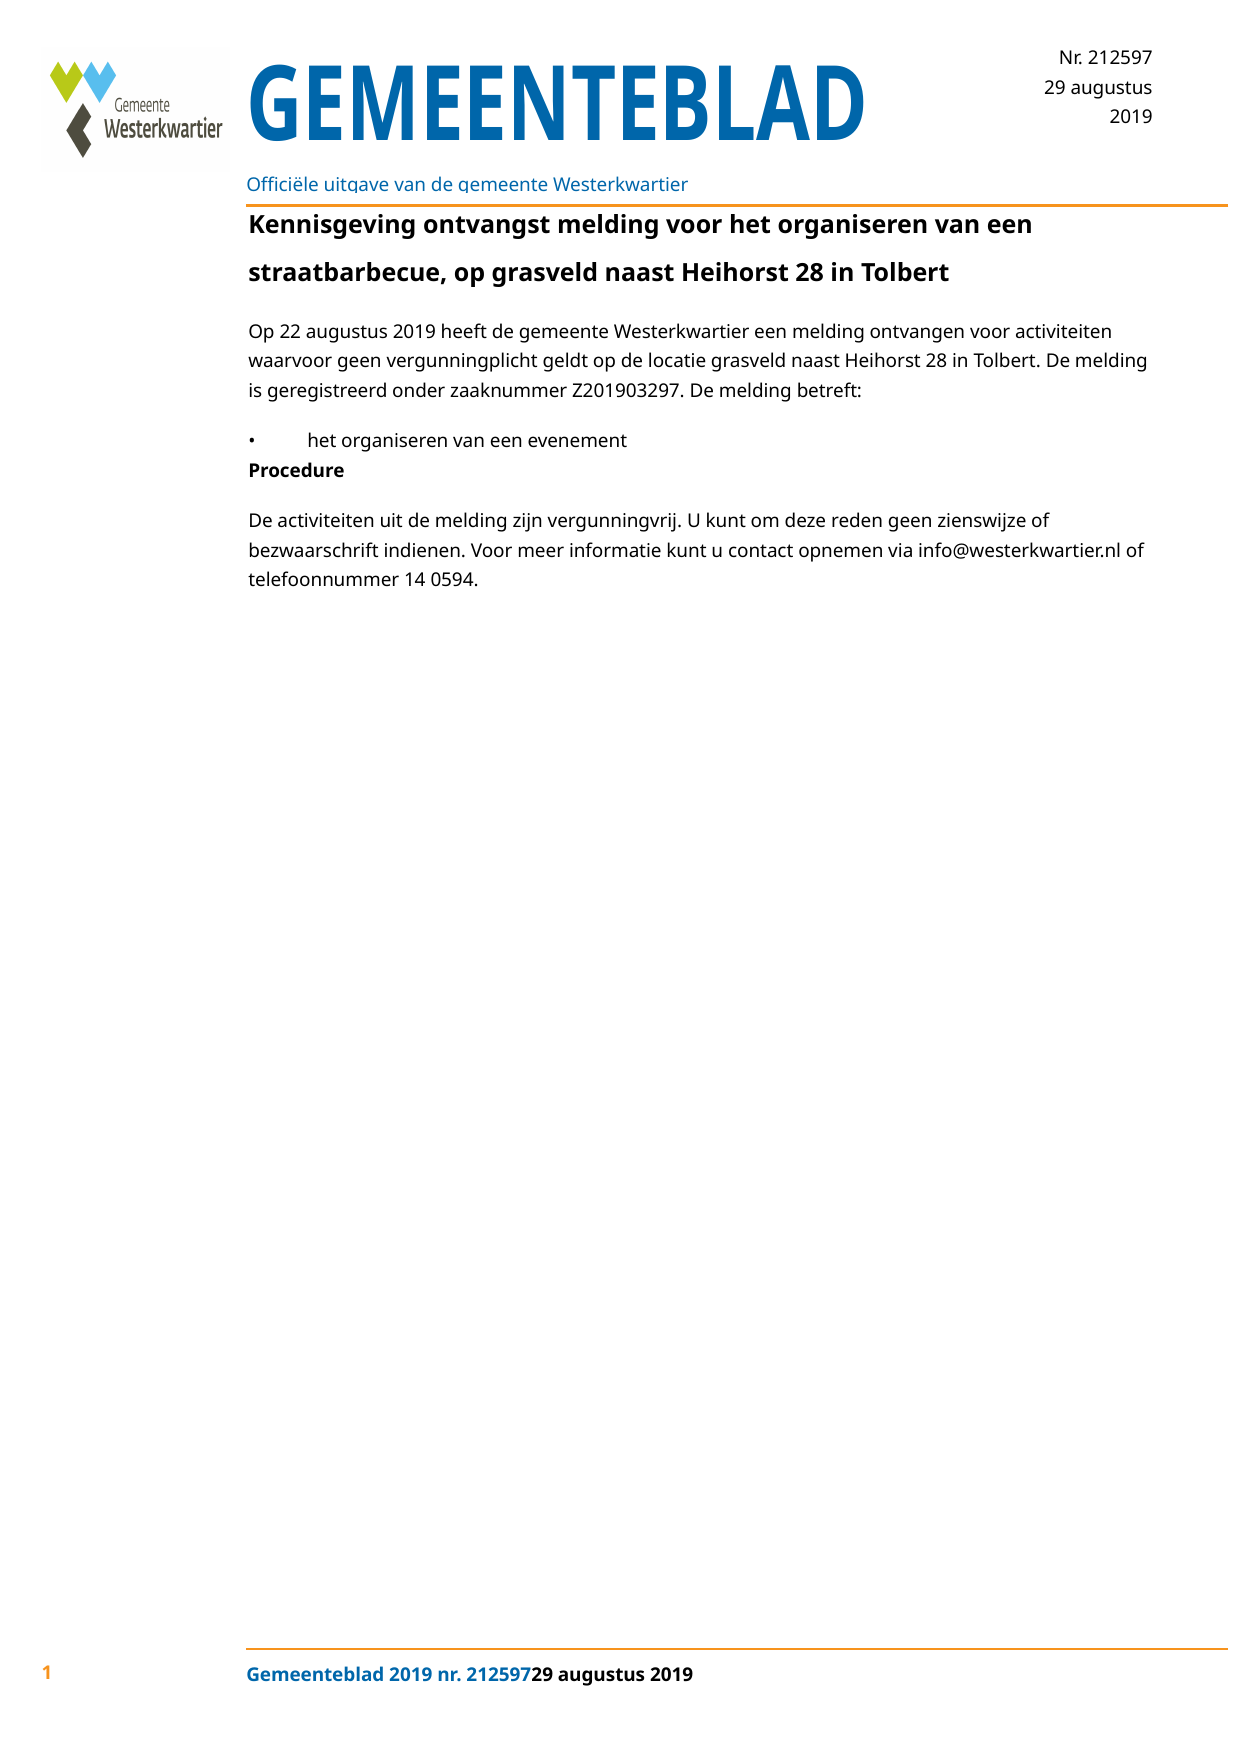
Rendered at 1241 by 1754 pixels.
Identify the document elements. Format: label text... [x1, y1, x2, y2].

text Procedure [248, 457, 1152, 483]
text Op 22 augustus 2019 heeft de gemeente Westerkwartier een melding ontvangen voor activiteiten waarvoor geen vergunningplicht geldt op de locatie grasveld naast Heihorst 28 in Tolbert. De melding is geregistreerd onder zaaknummer Z201903297. De melding betreft: [248, 318, 1152, 403]
picture [41, 47, 231, 172]
text Kennisgeving ontvangst melding voor het organiseren van een straatbarbecue, op grasveld naast Heihorst 28 in Tolbert [248, 207, 1152, 288]
text De activiteiten uit de melding zijn vergunningvrij. U kunt om deze reden geen zienswijze of bezwaarschrift indienen. Voor meer informatie kunt u contact opnemen via info@westerkwartier.nl of telefoonnummer 14 0594. [248, 507, 1152, 592]
list het organiseren van een evenement [248, 427, 1152, 453]
